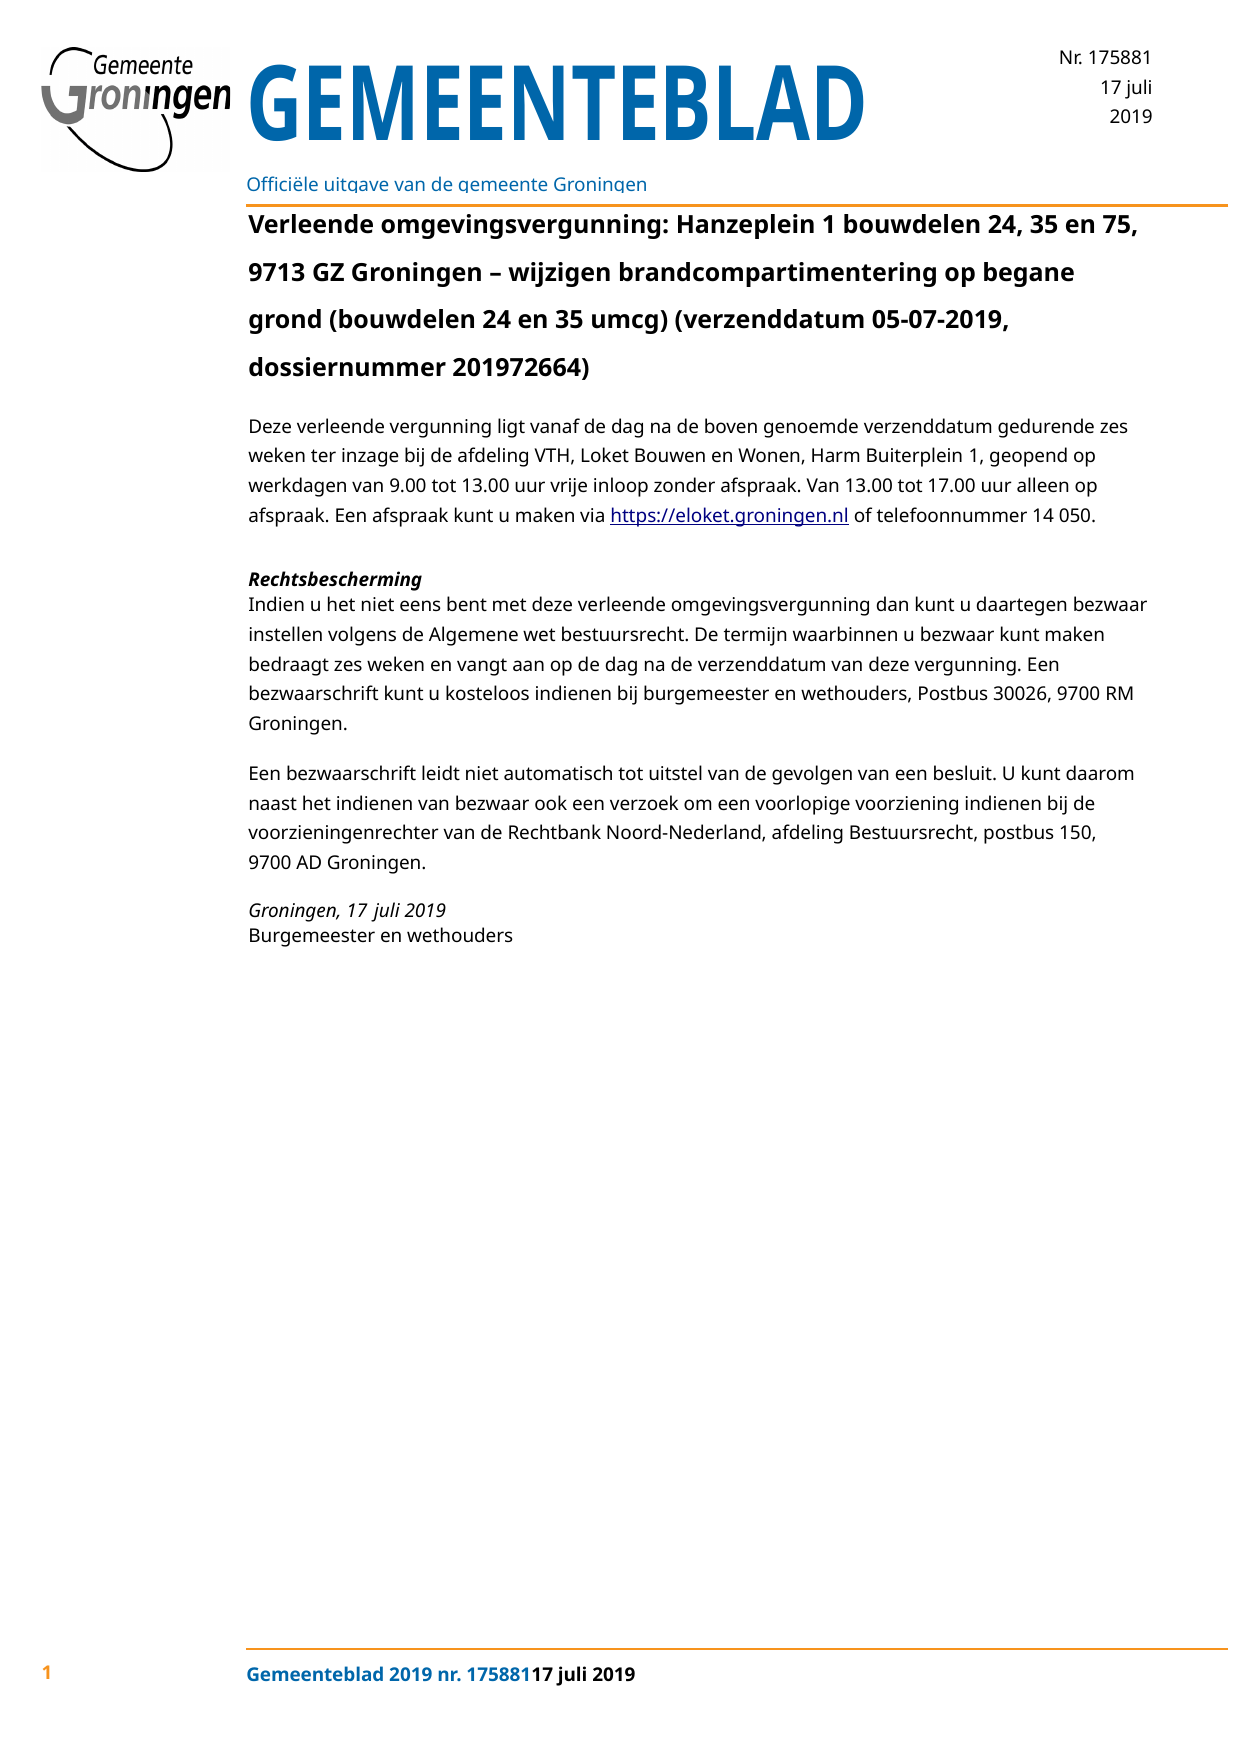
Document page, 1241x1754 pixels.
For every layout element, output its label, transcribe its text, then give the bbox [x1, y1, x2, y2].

picture [41, 47, 231, 172]
text Rechtsbescherming [248, 566, 1152, 592]
text Een bezwaarschrift leidt niet automatisch tot uitstel van de gevolgen van een besluit. U kunt daarom naast het indienen van bezwaar ook een verzoek om een voorlopige voorziening indienen bij de voorzieningenrechter van de Rechtbank Noord-Nederland, afdeling Bestuursrecht, postbus 150, 9700 AD Groningen. [248, 760, 1152, 875]
text Burgemeester en wethouders [248, 923, 1152, 948]
text Groningen, 17 juli 2019 [248, 897, 1152, 923]
text Verleende omgevingsvergunning: Hanzeplein 1 bouwdelen 24, 35 en 75, 9713 GZ Groningen – wijzigen brandcompartimentering op begane grond (bouwdelen 24 en 35 umcg) (verzenddatum 05-07-2019, dossiernummer 201972664) [248, 207, 1152, 384]
text Deze verleende vergunning ligt vanaf de dag na de boven genoemde verzenddatum gedurende zes weken ter inzage bij de afdeling VTH, Loket Bouwen en Wonen, Harm Buiterplein 1, geopend op werkdagen van 9.00 tot 13.00 uur vrije inloop zonder afspraak. Van 13.00 tot 17.00 uur alleen op afspraak. Een afspraak kunt u maken via https://eloket.groningen.nl of telefoonnummer 14 050. [248, 413, 1152, 528]
text Indien u het niet eens bent met deze verleende omgevingsvergunning dan kunt u daartegen bezwaar instellen volgens de Algemene wet bestuursrecht. De termijn waarbinnen u bezwaar kunt maken bedraagt zes weken en vangt aan op de dag na de verzenddatum van deze vergunning. Een bezwaarschrift kunt u kosteloos indienen bij burgemeester en wethouders, Postbus 30026, 9700 RM Groningen. [248, 592, 1152, 736]
